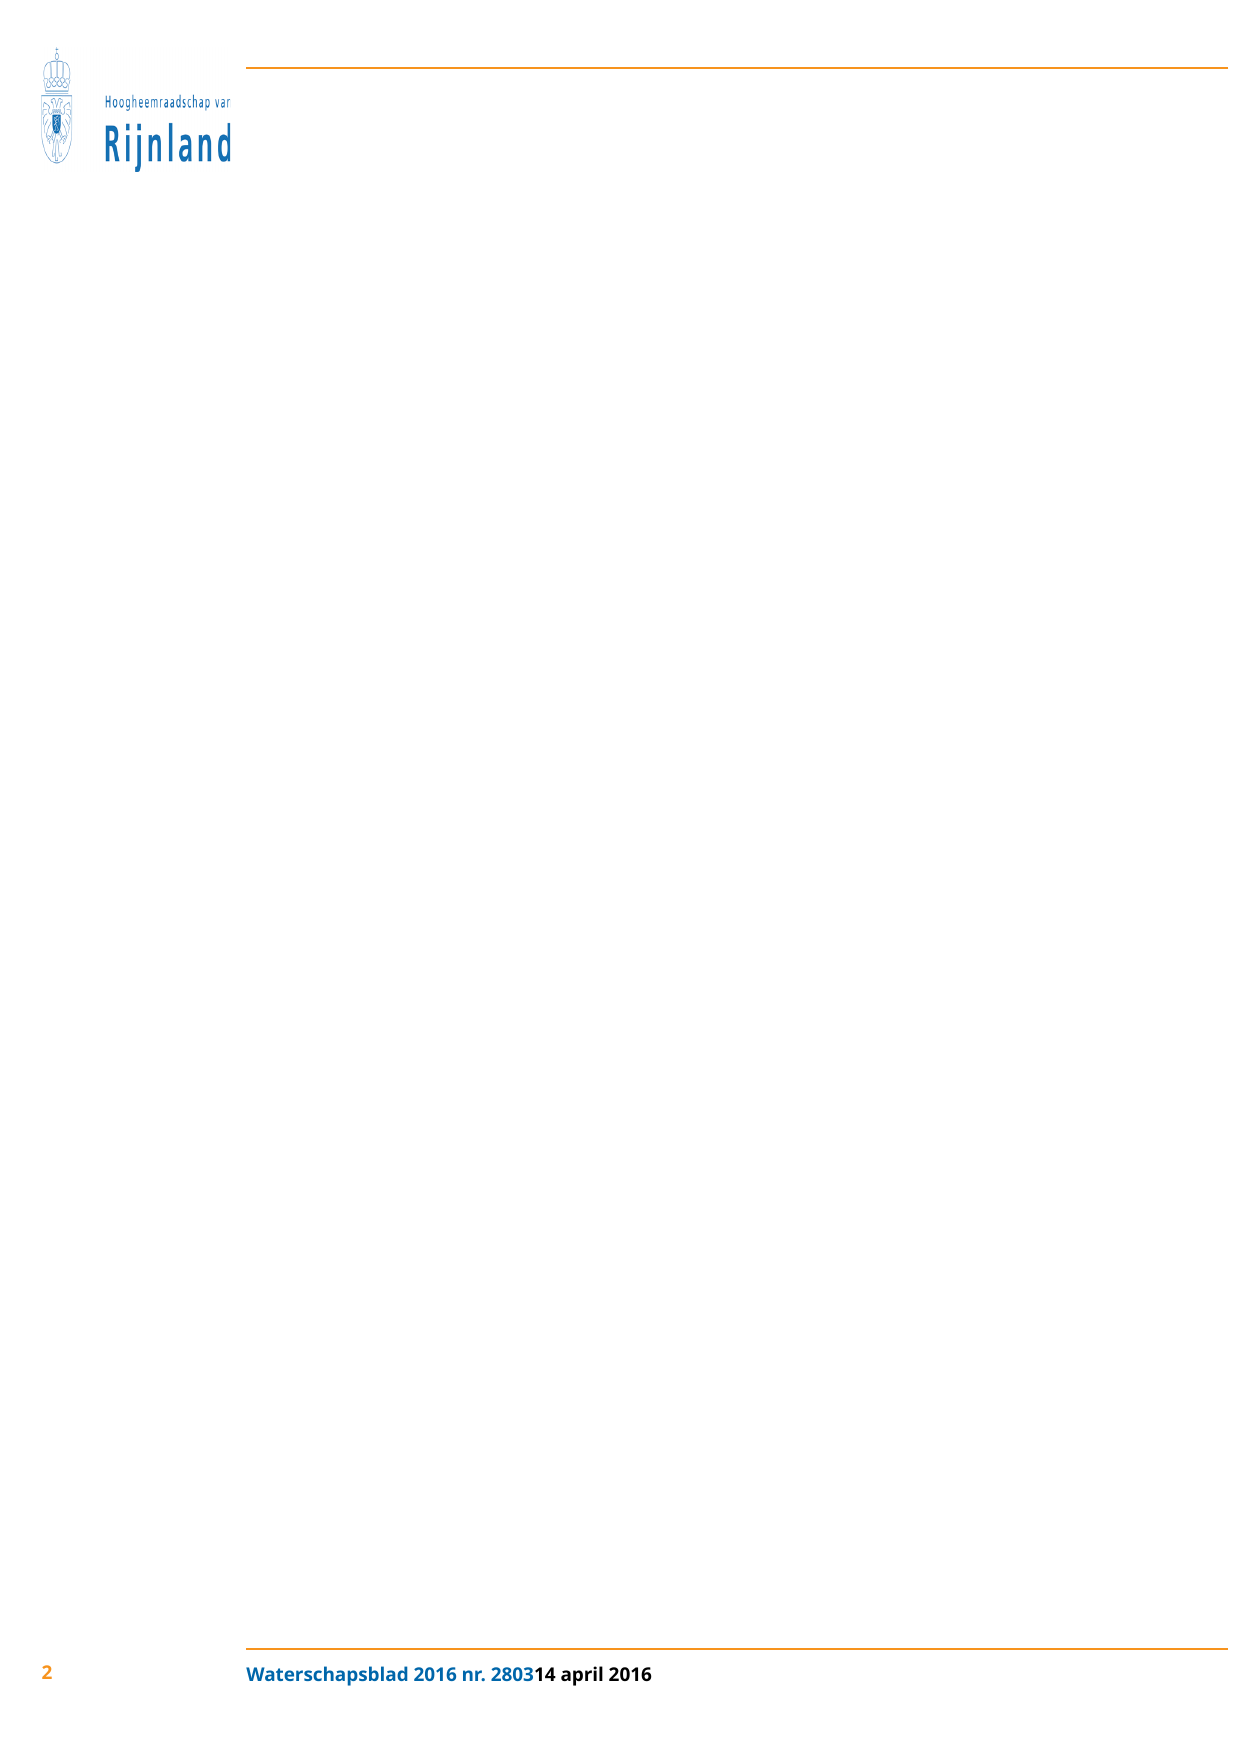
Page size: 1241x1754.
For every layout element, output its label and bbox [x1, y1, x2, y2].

picture [41, 47, 231, 172]
